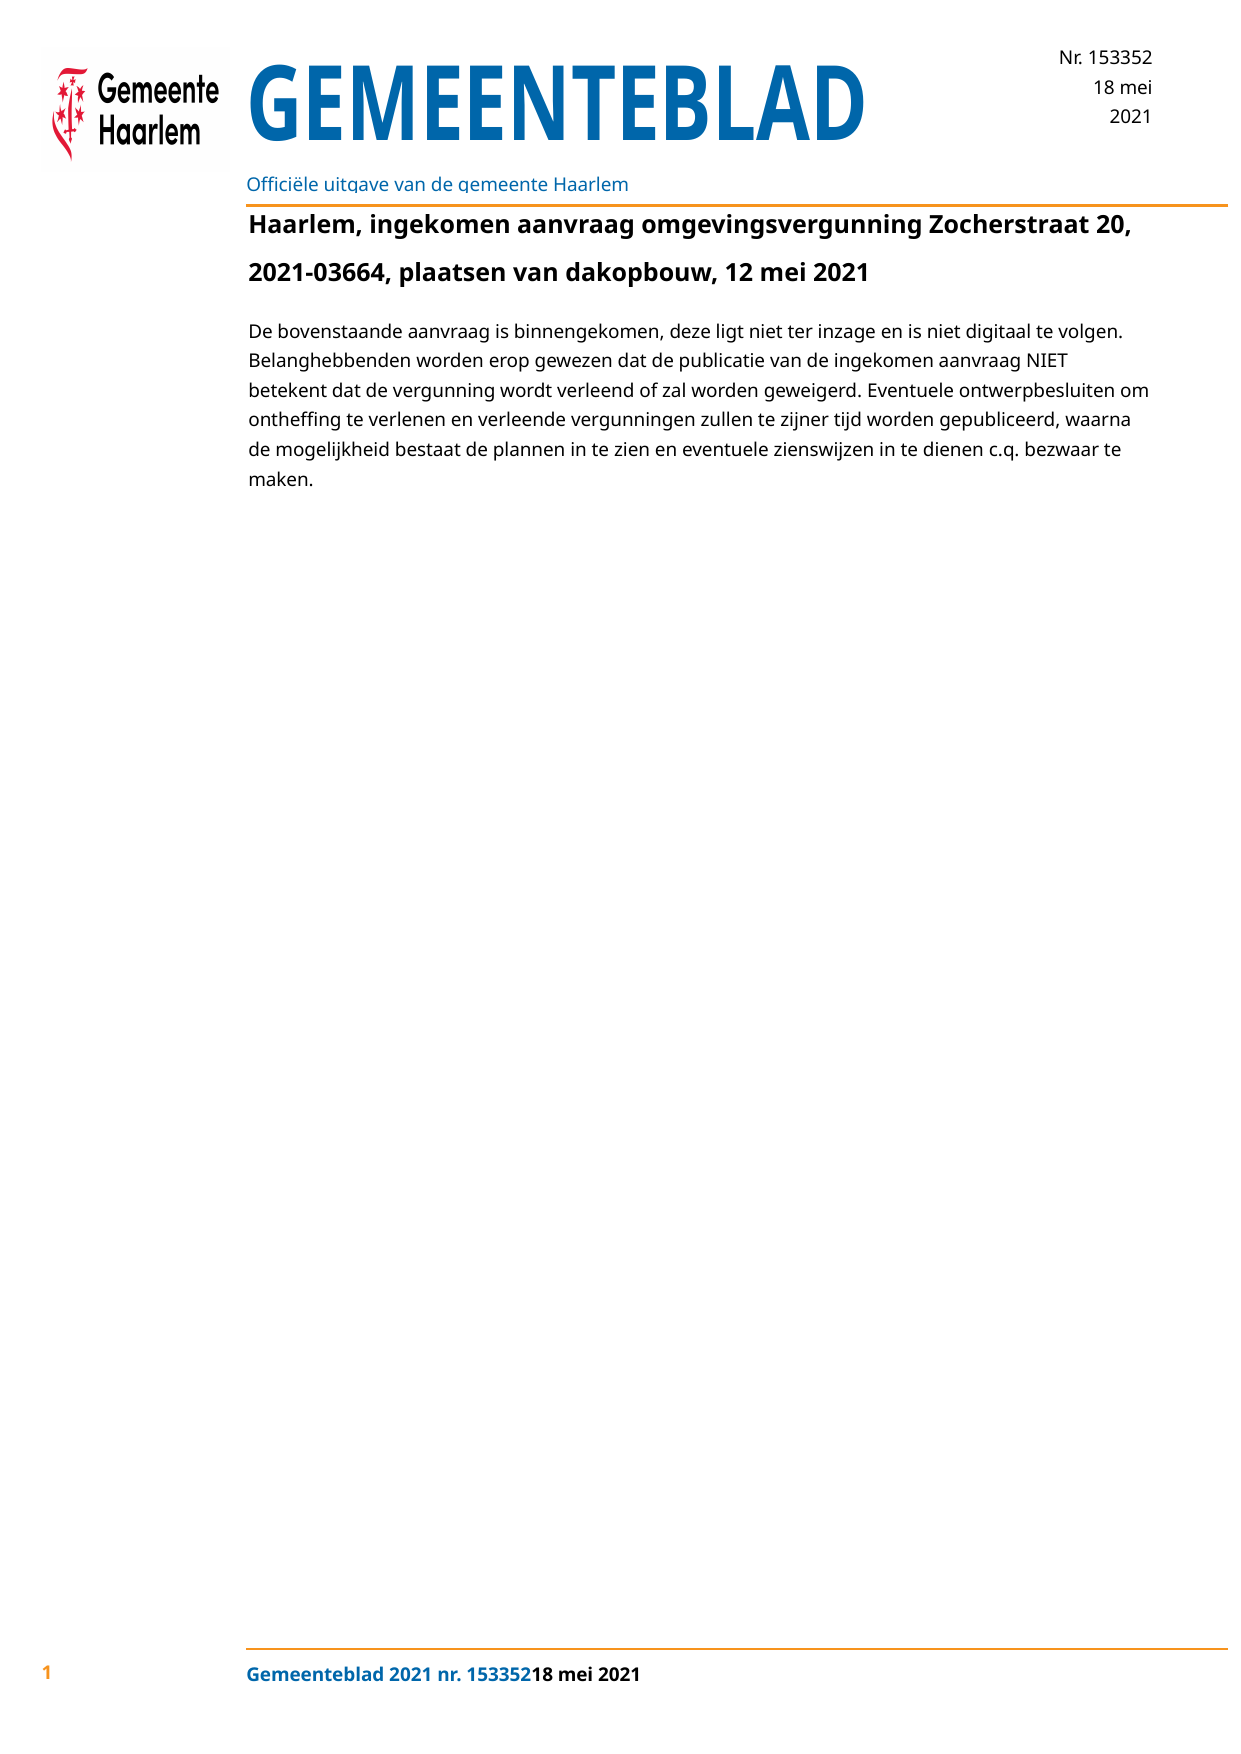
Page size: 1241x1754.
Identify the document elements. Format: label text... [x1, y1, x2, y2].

picture [41, 47, 231, 172]
text De bovenstaande aanvraag is binnengekomen, deze ligt niet ter inzage en is niet digitaal te volgen. Belanghebbenden worden erop gewezen dat de publicatie van de ingekomen aanvraag NIET betekent dat de vergunning wordt verleend of zal worden geweigerd. Eventuele ontwerpbesluiten om ontheffing te verlenen en verleende vergunningen zullen te zijner tijd worden gepubliceerd, waarna de mogelijkheid bestaat de plannen in te zien en eventuele zienswijzen in te dienen c.q. bezwaar te maken. [248, 318, 1152, 492]
text Haarlem, ingekomen aanvraag omgevingsvergunning Zocherstraat 20, 2021-03664, plaatsen van dakopbouw, 12 mei 2021 [248, 207, 1152, 288]
